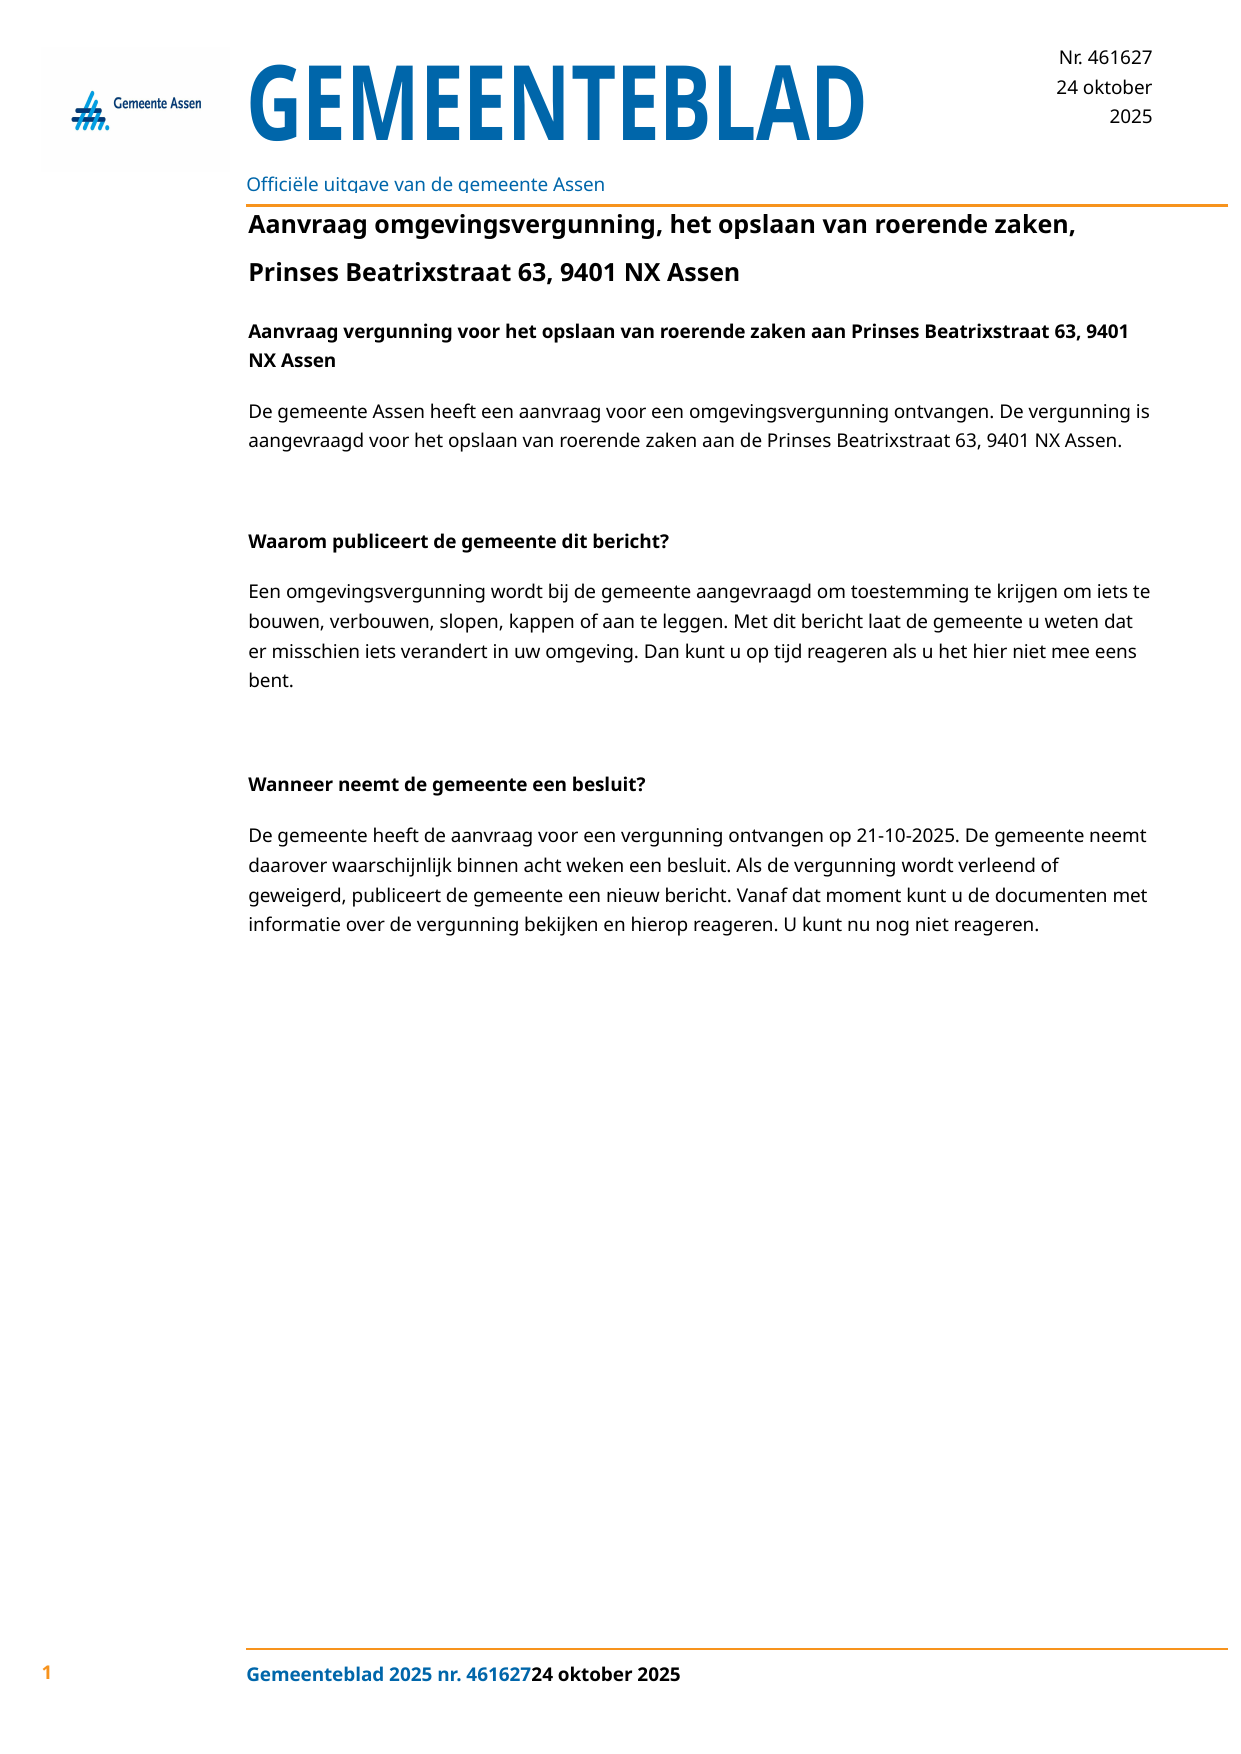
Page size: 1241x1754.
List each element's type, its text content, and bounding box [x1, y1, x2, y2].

text De gemeente heeft de aanvraag voor een vergunning ontvangen op 21-10-2025. De gemeente neemt daarover waarschijnlijk binnen acht weken een besluit. Als de vergunning wordt verleend of geweigerd, publiceert de gemeente een nieuw bericht. Vanaf dat moment kunt u de documenten met informatie over de vergunning bekijken en hierop reageren. U kunt nu nog niet reageren. [248, 823, 1152, 937]
text Waarom publiceert de gemeente dit bericht? [248, 528, 1152, 554]
text De gemeente Assen heeft een aanvraag voor een omgevingsvergunning ontvangen. De vergunning is aangevraagd voor het opslaan van roerende zaken aan de Prinses Beatrixstraat 63, 9401 NX Assen. [248, 398, 1152, 453]
text ﻿Wanneer neemt de gemeente een besluit? [248, 768, 1152, 797]
picture [41, 47, 231, 172]
text Aanvraag vergunning voor het opslaan van roerende zaken aan Prinses Beatrixstraat 63, 9401 NX Assen [248, 318, 1152, 373]
text Een omgevingsvergunning wordt bij de gemeente aangevraagd om toestemming te krijgen om iets te bouwen, verbouwen, slopen, kappen of aan te leggen. Met dit bericht laat de gemeente u weten dat er misschien iets verandert in uw omgeving. Dan kunt u op tijd reageren als u het hier niet mee eens bent. [248, 579, 1152, 693]
text Aanvraag omgevingsvergunning, het opslaan van roerende zaken, Prinses Beatrixstraat 63, 9401 NX Assen [248, 207, 1152, 288]
